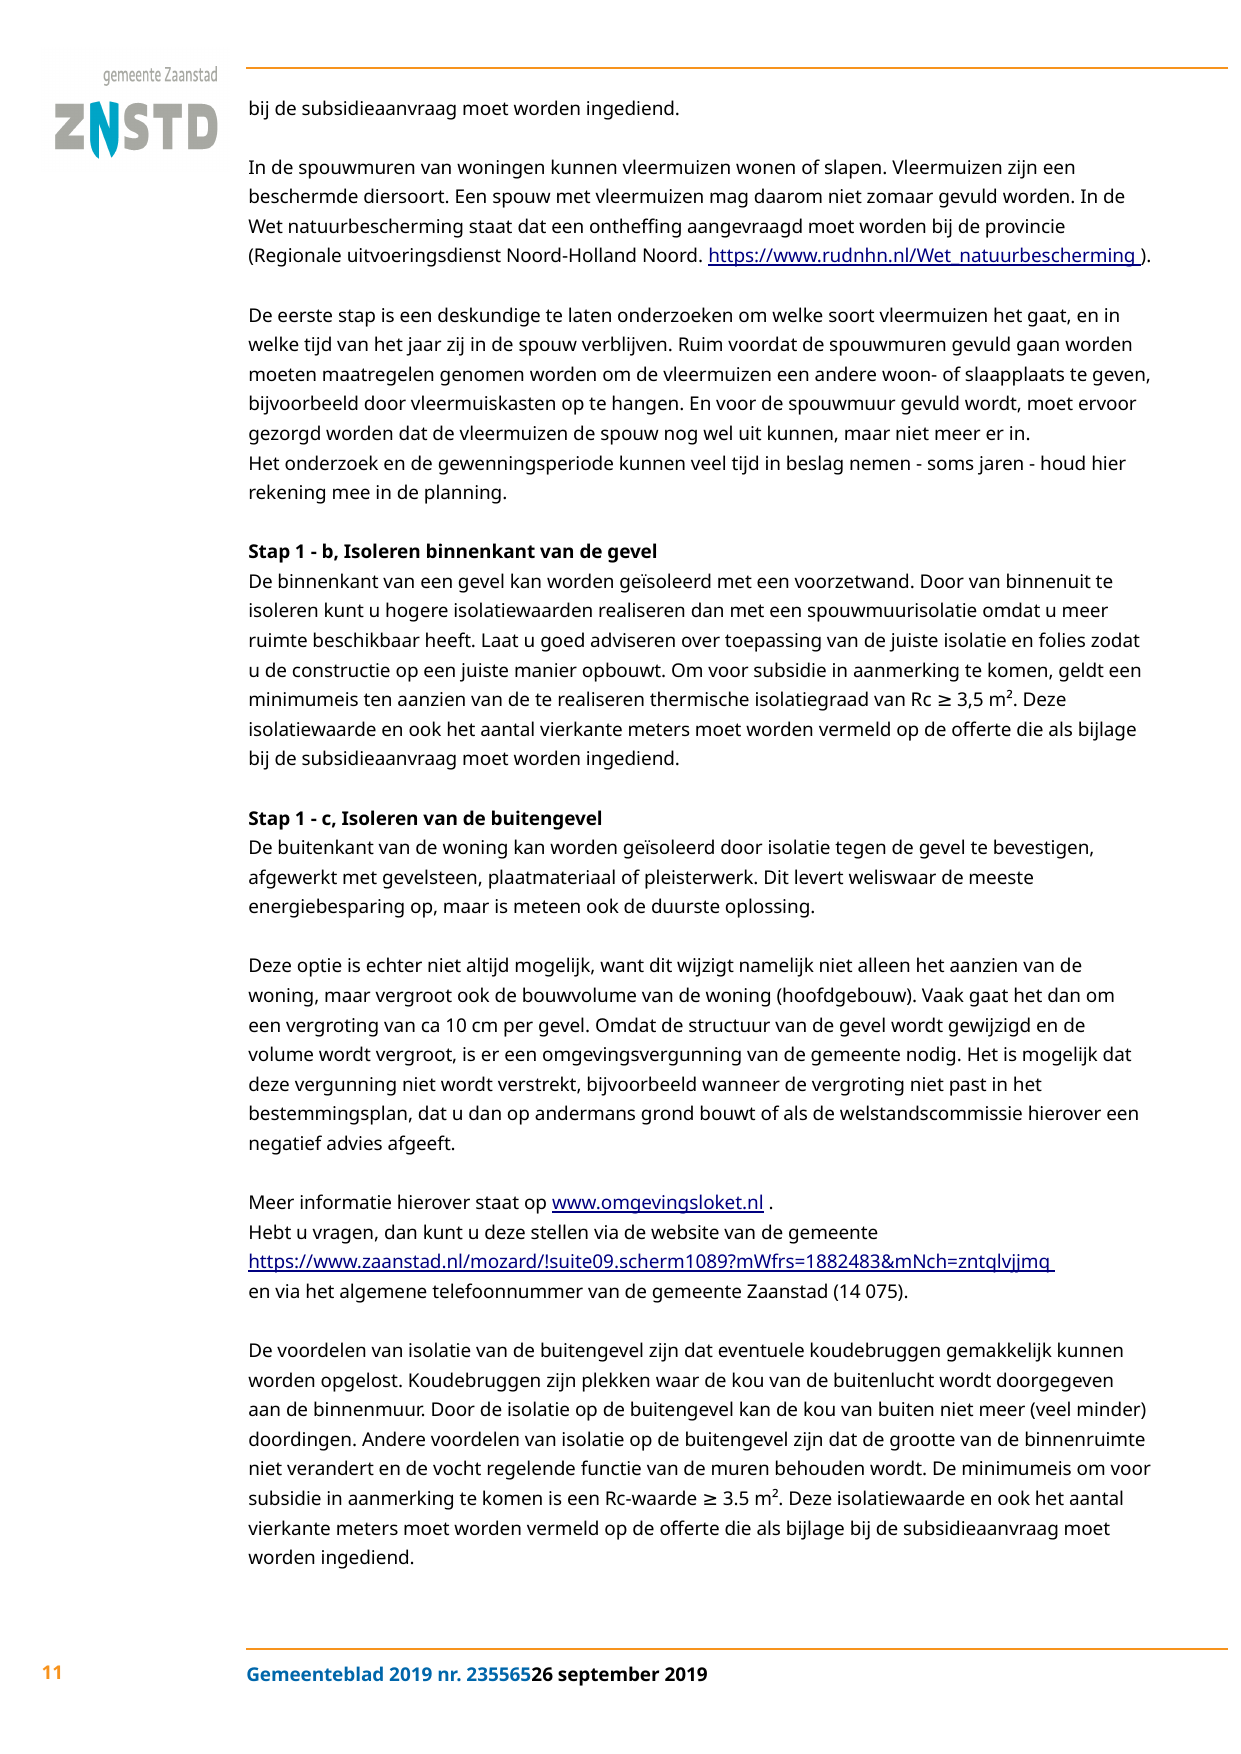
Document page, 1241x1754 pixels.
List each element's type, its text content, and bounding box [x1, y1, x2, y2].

text De voordelen van isolatie van de buitengevel zijn dat eventuele koudebruggen gemakkelijk kunnen worden opgelost. Koudebruggen zijn plekken waar de kou van de buitenlucht wordt doorgegeven aan de binnenmuur. Door de isolatie op de buitengevel kan de kou van buiten niet meer (veel minder) doordingen. Andere voordelen van isolatie op de buitengevel zijn dat de grootte van de binnenruimte niet verandert en de vocht regelende functie van de muren behouden wordt. De minimumeis om voor subsidie in aanmerking te komen is een Rc-waarde ≥ 3.5 m². Deze isolatiewaarde en ook het aantal vierkante meters moet worden vermeld op de offerte die als bijlage bij de subsidieaanvraag moet worden ingediend. [248, 1337, 1152, 1570]
text In de spouwmuren van woningen kunnen vleermuizen wonen of slapen. Vleermuizen zijn een beschermde diersoort. Een spouw met vleermuizen mag daarom niet zomaar gevuld worden. In de Wet natuurbescherming staat dat een ontheffing aangevraagd moet worden bij de provincie (Regionale uitvoeringsdienst Noord-Holland Noord. https://www.rudnhn.nl/Wet_natuurbescherming ). [248, 154, 1152, 268]
text De buitenkant van de woning kan worden geïsoleerd door isolatie tegen de gevel te bevestigen, afgewerkt met gevelsteen, plaatmateriaal of pleisterwerk. Dit levert weliswaar de meeste energiebesparing op, maar is meteen ook de duurste oplossing. [248, 834, 1152, 919]
text Meer informatie hierover staat op www.omgevingsloket.nl . [248, 1189, 1152, 1215]
text Hebt u vragen, dan kunt u deze stellen via de website van de gemeente https://www.zaanstad.nl/mozard/!suite09.scherm1089?mWfrs=1882483&mNch=zntqlvjjmq [248, 1219, 1152, 1274]
text Deze optie is echter niet altijd mogelijk, want dit wijzigt namelijk niet alleen het aanzien van de woning, maar vergroot ook de bouwvolume van de woning (hoofdgebouw). Vaak gaat het dan om een vergroting van ca 10 cm per gevel. Omdat de structuur van de gevel wordt gewijzigd en de volume wordt vergroot, is er een omgevingsvergunning van de gemeente nodig. Het is mogelijk dat deze vergunning niet wordt verstrekt, bijvoorbeeld wanneer de vergroting niet past in het bestemmingsplan, dat u dan op andermans grond bouwt of als de welstandscommissie hierover een negatief advies afgeeft. [248, 953, 1152, 1156]
text Stap 1 - c, Isoleren van de buitengevel [248, 805, 1152, 831]
text bij de subsidieaanvraag moet worden ingediend. [248, 95, 1152, 121]
text Het onderzoek en de gewenningsperiode kunnen veel tijd in beslag nemen - soms jaren - houd hier rekening mee in de planning. [248, 450, 1152, 505]
text en via het algemene telefoonnummer van de gemeente Zaanstad (14 075). [248, 1278, 1152, 1304]
picture [41, 47, 231, 172]
text De eerste stap is een deskundige te laten onderzoeken om welke soort vleermuizen het gaat, en in welke tijd van het jaar zij in de spouw verblijven. Ruim voordat de spouwmuren gevuld gaan worden moeten maatregelen genomen worden om de vleermuizen een andere woon- of slaapplaats te geven, bijvoorbeeld door vleermuiskasten op te hangen. En voor de spouwmuur gevuld wordt, moet ervoor gezorgd worden dat de vleermuizen de spouw nog wel uit kunnen, maar niet meer er in. [248, 302, 1152, 446]
text De binnenkant van een gevel kan worden geïsoleerd met een voorzetwand. Door van binnenuit te isoleren kunt u hogere isolatiewaarden realiseren dan met een spouwmuurisolatie omdat u meer ruimte beschikbaar heeft. Laat u goed adviseren over toepassing van de juiste isolatie en folies zodat u de constructie op een juiste manier opbouwt. Om voor subsidie in aanmerking te komen, geldt een minimumeis ten aanzien van de te realiseren thermische isolatiegraad van Rc ≥ 3,5 m². Deze isolatiewaarde en ook het aantal vierkante meters moet worden vermeld op de offerte die als bijlage bij de subsidieaanvraag moet worden ingediend. [248, 568, 1152, 771]
text Stap 1 - b, Isoleren binnenkant van de gevel [248, 538, 1152, 564]
